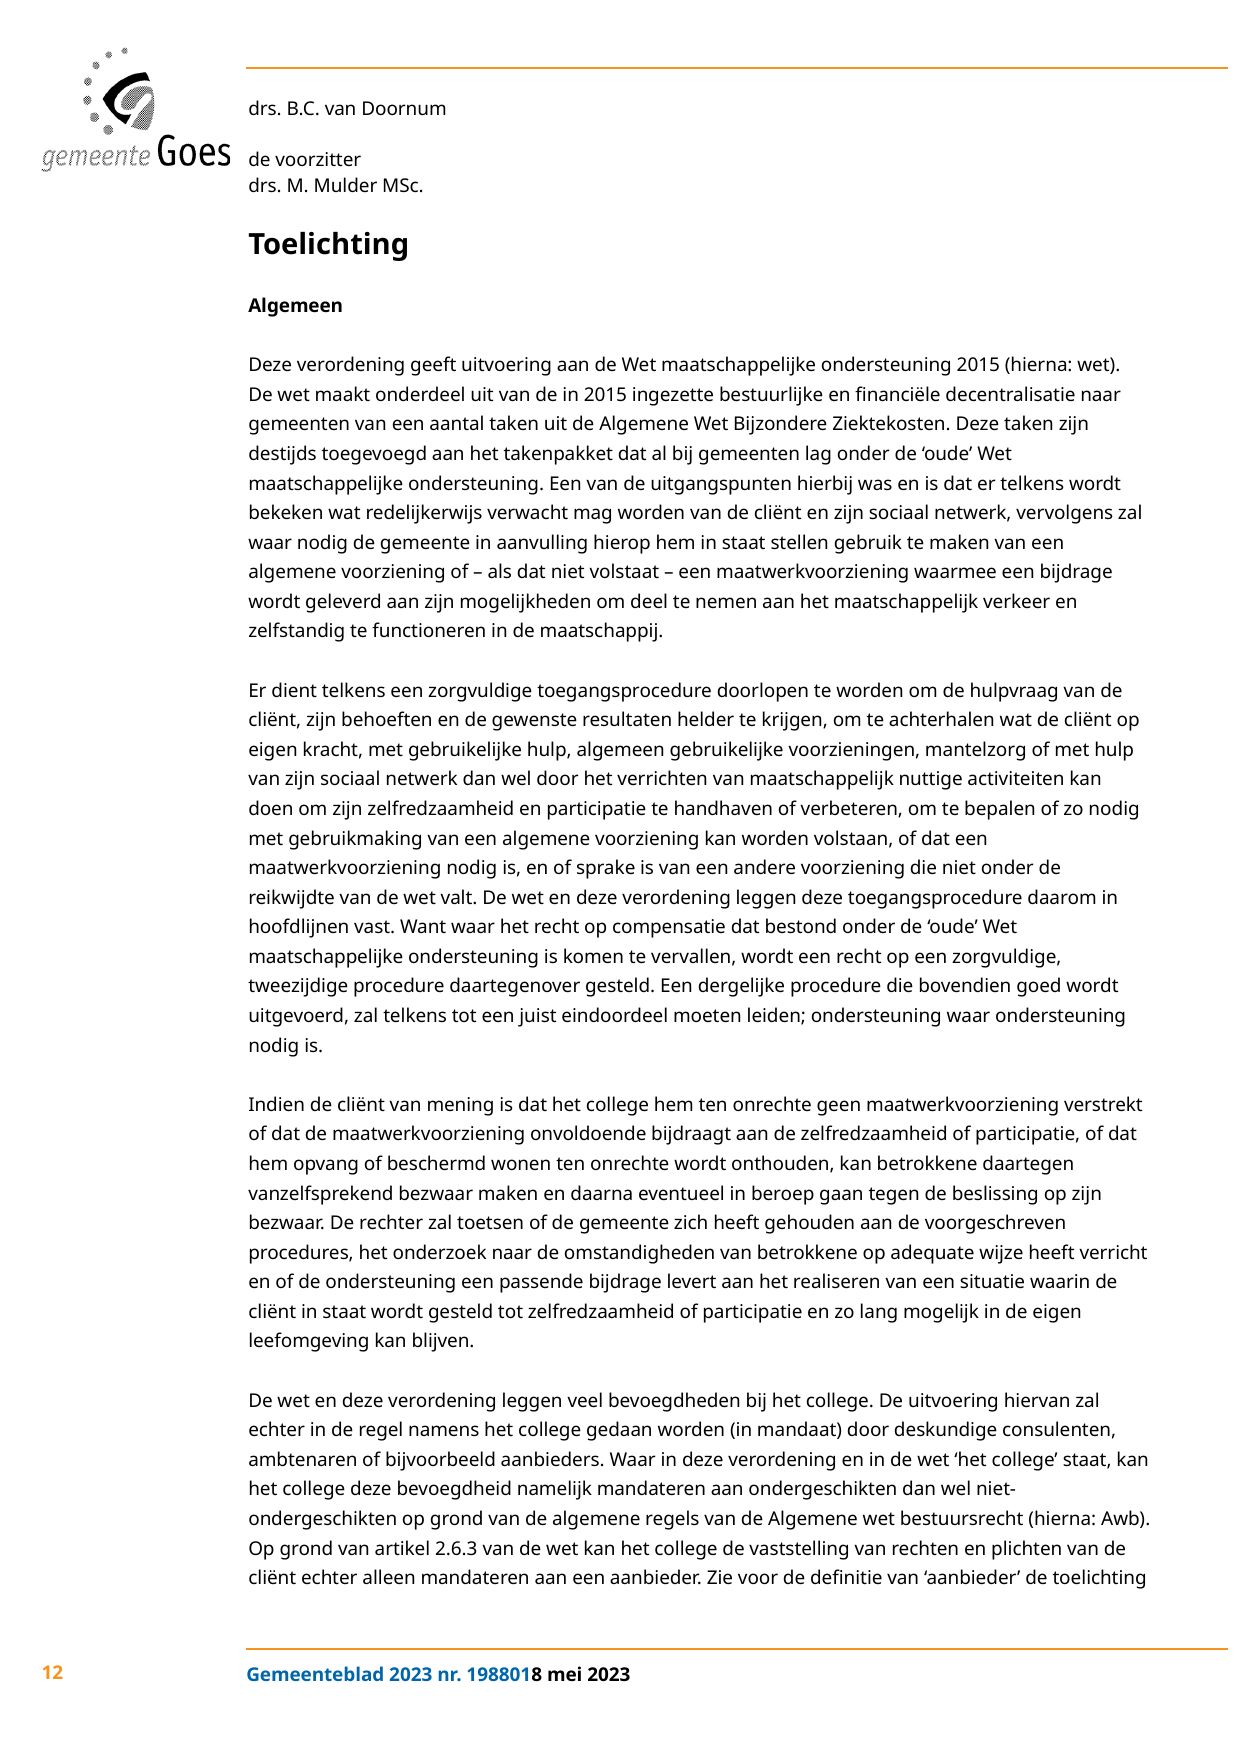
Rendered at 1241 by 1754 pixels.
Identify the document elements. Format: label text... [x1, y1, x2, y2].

text Er dient telkens een zorgvuldige toegangsprocedure doorlopen te worden om de hulpvraag van de cliënt, zijn behoeften en de gewenste resultaten helder te krijgen, om te achterhalen wat de cliënt op eigen kracht, met gebruikelijke hulp, algemeen gebruikelijke voorzieningen, mantelzorg of met hulp van zijn sociaal netwerk dan wel door het verrichten van maatschappelijk nuttige activiteiten kan doen om zijn zelfredzaamheid en participatie te handhaven of verbeteren, om te bepalen of zo nodig met gebruikmaking van een algemene voorziening kan worden volstaan, of dat een maatwerkvoorziening nodig is, en of sprake is van een andere voorziening die niet onder de reikwijdte van de wet valt. De wet en deze verordening leggen deze toegangsprocedure daarom in hoofdlijnen vast. Want waar het recht op compensatie dat bestond onder de ‘oude’ Wet maatschappelijke ondersteuning is komen te vervallen, wordt een recht op een zorgvuldige, tweezijdige procedure daartegenover gesteld. Een dergelijke procedure die bovendien goed wordt uitgevoerd, zal telkens tot een juist eindoordeel moeten leiden; ondersteuning waar ondersteuning nodig is. [248, 677, 1152, 1058]
text Deze verordening geeft uitvoering aan de Wet maatschappelijke ondersteuning 2015 (hierna: wet). [248, 351, 1152, 377]
text Algemeen [248, 292, 1152, 318]
text De wet maakt onderdeel uit van de in 2015 ingezette bestuurlijke en financiële decentralisatie naar gemeenten van een aantal taken uit de Algemene Wet Bijzondere Ziektekosten. Deze taken zijn destijds toegevoegd aan het takenpakket dat al bij gemeenten lag onder de ‘oude’ Wet maatschappelijke ondersteuning. Een van de uitgangspunten hierbij was en is dat er telkens wordt bekeken wat redelijkerwijs verwacht mag worden van de cliënt en zijn sociaal netwerk, vervolgens zal waar nodig de gemeente in aanvulling hierop hem in staat stellen gebruik te maken van een algemene voorziening of – als dat niet volstaat – een maatwerkvoorziening waarmee een bijdrage wordt geleverd aan zijn mogelijkheden om deel te nemen aan het maatschappelijk verkeer en zelfstandig te functioneren in de maatschappij. [248, 381, 1152, 643]
text Indien de cliënt van mening is dat het college hem ten onrechte geen maatwerkvoorziening verstrekt of dat de maatwerkvoorziening onvoldoende bijdraagt aan de zelfredzaamheid of participatie, of dat hem opvang of beschermd wonen ten onrechte wordt onthouden, kan betrokkene daartegen vanzelfsprekend bezwaar maken en daarna eventueel in beroep gaan tegen de beslissing op zijn bezwaar. De rechter zal toetsen of de gemeente zich heeft gehouden aan de voorgeschreven procedures, het onderzoek naar de omstandigheden van betrokkene op adequate wijze heeft verricht en of de ondersteuning een passende bijdrage levert aan het realiseren van een situatie waarin de cliënt in staat wordt gesteld tot zelfredzaamheid of participatie en zo lang mogelijk in de eigen leefomgeving kan blijven. [248, 1091, 1152, 1353]
text de voorzitter [248, 146, 1152, 172]
text drs. M. Mulder MSc. [248, 172, 1152, 198]
picture [41, 47, 231, 172]
text Toelichting [248, 223, 1152, 263]
text drs. B.C. van Doornum [248, 95, 1152, 121]
text De wet en deze verordening leggen veel bevoegdheden bij het college. De uitvoering hiervan zal echter in de regel namens het college gedaan worden (in mandaat) door deskundige consulenten, ambtenaren of bijvoorbeeld aanbieders. Waar in deze verordening en in de wet ‘het college’ staat, kan het college deze bevoegdheid namelijk mandateren aan ondergeschikten dan wel niet-ondergeschikten op grond van de algemene regels van de Algemene wet bestuursrecht (hierna: Awb). Op grond van artikel 2.6.3 van de wet kan het college de vaststelling van rechten en plichten van de cliënt echter alleen mandateren aan een aanbieder. Zie voor de definitie van ‘aanbieder’ de toelichting [248, 1387, 1152, 1590]
